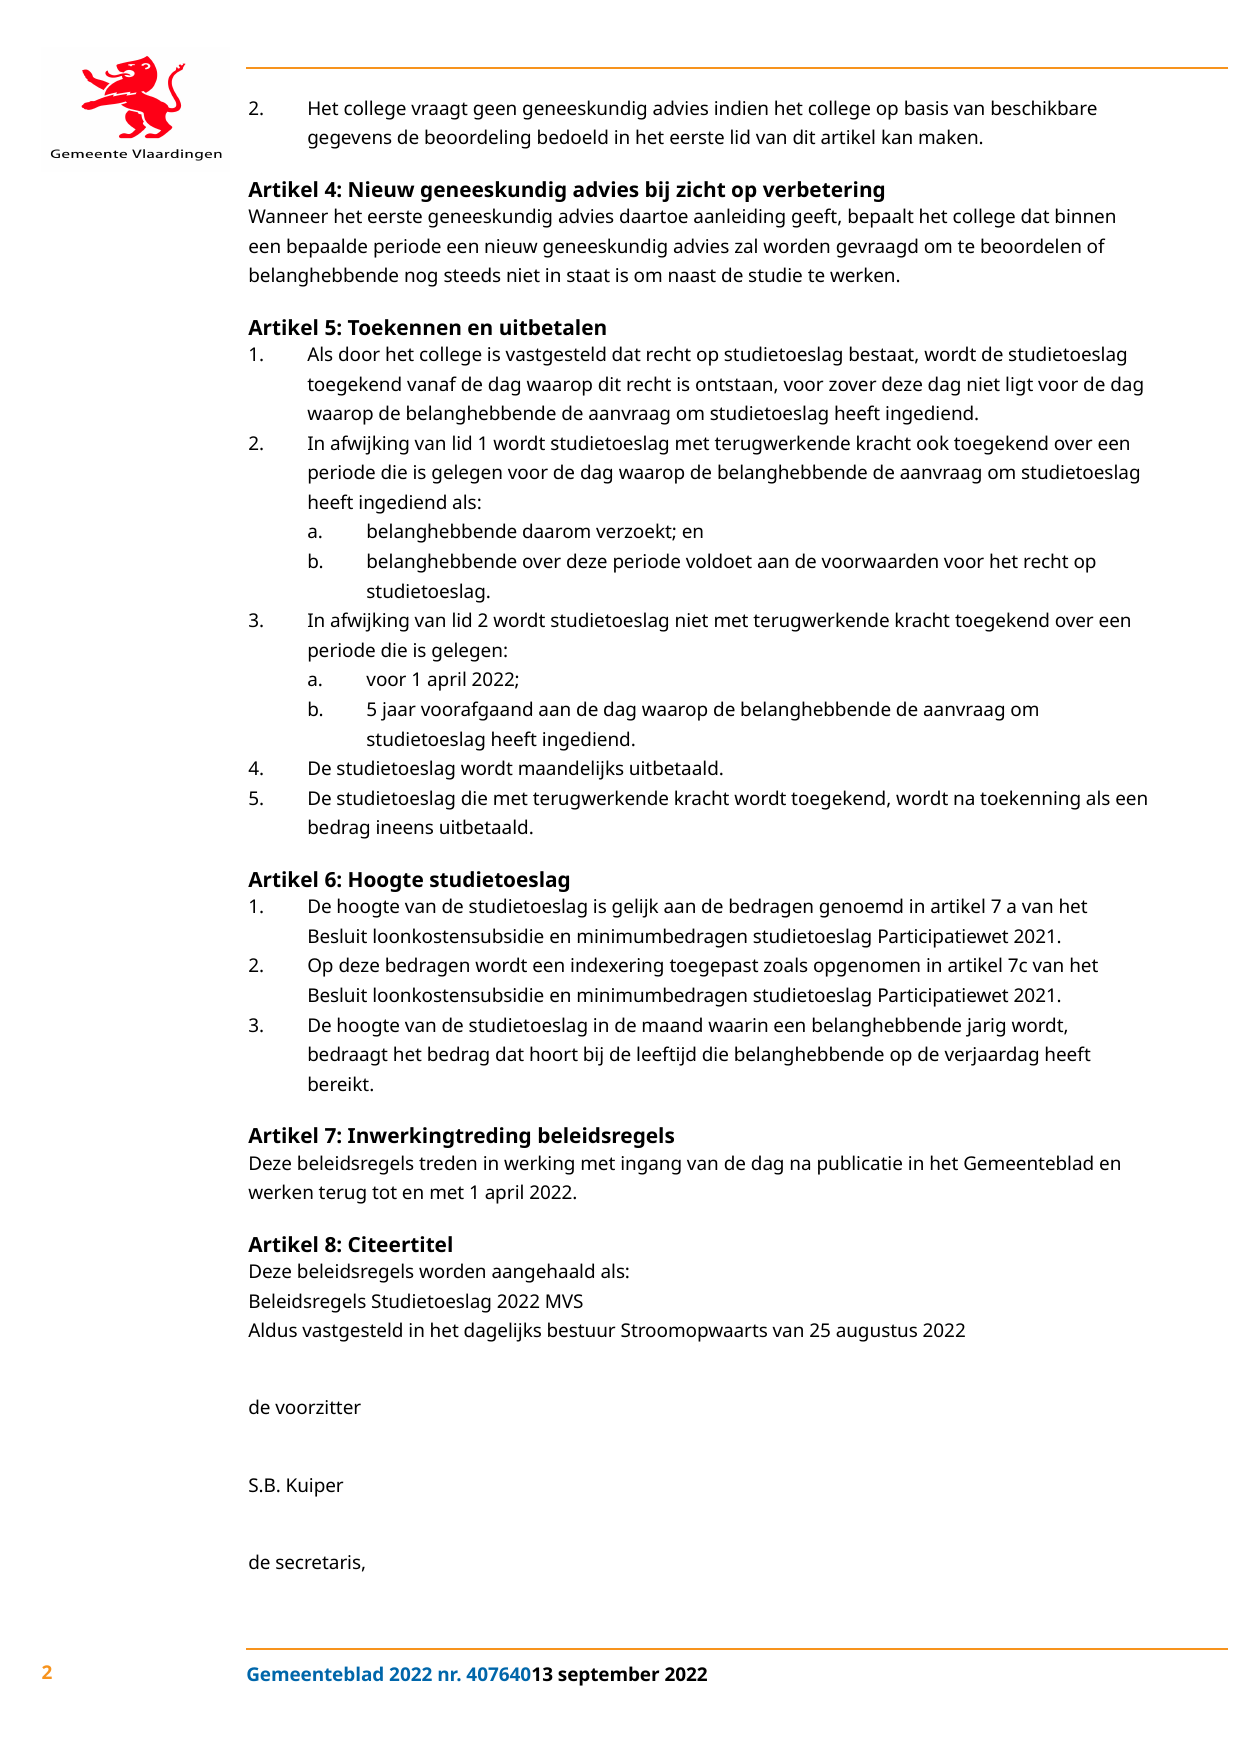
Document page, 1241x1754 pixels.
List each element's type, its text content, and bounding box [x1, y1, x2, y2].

list Op deze bedragen wordt een indexering toegepast zoals opgenomen in artikel 7c van het Besluit loonkostensubsidie en minimumbedragen studietoeslag Participatiewet 2021. [248, 953, 1152, 1008]
text Aldus vastgesteld in het dagelijks bestuur Stroomopwaarts van 25 augustus 2022 [248, 1317, 1152, 1343]
list De studietoeslag die met terugwerkende kracht wordt toegekend, wordt na toekenning als een bedrag ineens uitbetaald. [248, 785, 1152, 840]
list 5 jaar voorafgaand aan de dag waarop de belanghebbende de aanvraag om studietoeslag heeft ingediend. [307, 696, 1152, 752]
picture [41, 47, 231, 172]
text Deze beleidsregels treden in werking met ingang van de dag na publicatie in het Gemeenteblad en werken terug tot en met 1 april 2022. [248, 1150, 1152, 1205]
list De studietoeslag wordt maandelijks uitbetaald. [248, 755, 1152, 781]
list Het college vraagt geen geneeskundig advies indien het college op basis van beschikbare gegevens de beoordeling bedoeld in het eerste lid van dit artikel kan maken. [248, 95, 1152, 150]
text Artikel 7: Inwerkingtreding beleidsregels [248, 1121, 1152, 1150]
text de secretaris, [248, 1549, 1152, 1575]
text Deze beleidsregels worden aangehaald als: [248, 1258, 1152, 1284]
text S.B. Kuiper [248, 1472, 1152, 1497]
text Artikel 6: Hoogte studietoeslag [248, 865, 1152, 893]
text Artikel 5: Toekennen en uitbetalen [248, 313, 1152, 341]
text Artikel 8: Citeertitel [248, 1230, 1152, 1258]
list Als door het college is vastgesteld dat recht op studietoeslag bestaat, wordt de studietoeslag toegekend vanaf de dag waarop dit recht is ontstaan, voor zover deze dag niet ligt voor de dag waarop de belanghebbende de aanvraag om studietoeslag heeft ingediend. [248, 341, 1152, 426]
text Artikel 4: Nieuw geneeskundig advies bij zicht op verbetering [248, 175, 1152, 203]
list voor 1 april 2022; [307, 667, 1152, 692]
list De hoogte van de studietoeslag is gelijk aan de bedragen genoemd in artikel 7 a van het Besluit loonkostensubsidie en minimumbedragen studietoeslag Participatiewet 2021. [248, 893, 1152, 949]
list De hoogte van de studietoeslag in de maand waarin een belanghebbende jarig wordt, bedraagt het bedrag dat hoort bij de leeftijd die belanghebbende op de verjaardag heeft bereikt. [248, 1012, 1152, 1097]
list belanghebbende daarom verzoekt; en [307, 519, 1152, 544]
list In afwijking van lid 2 wordt studietoeslag niet met terugwerkende kracht toegekend over een periode die is gelegen: [248, 607, 1152, 663]
list In afwijking van lid 1 wordt studietoeslag met terugwerkende kracht ook toegekend over een periode die is gelegen voor de dag waarop de belanghebbende de aanvraag om studietoeslag heeft ingediend als: [248, 430, 1152, 515]
text de voorzitter [248, 1394, 1152, 1420]
list belanghebbende over deze periode voldoet aan de voorwaarden voor het recht op studietoeslag. [307, 548, 1152, 604]
text Beleidsregels Studietoeslag 2022 MVS [248, 1288, 1152, 1313]
text Wanneer het eerste geneeskundig advies daartoe aanleiding geeft, bepaalt het college dat binnen een bepaalde periode een nieuw geneeskundig advies zal worden gevraagd om te beoordelen of belanghebbende nog steeds niet in staat is om naast de studie te werken. [248, 203, 1152, 288]
